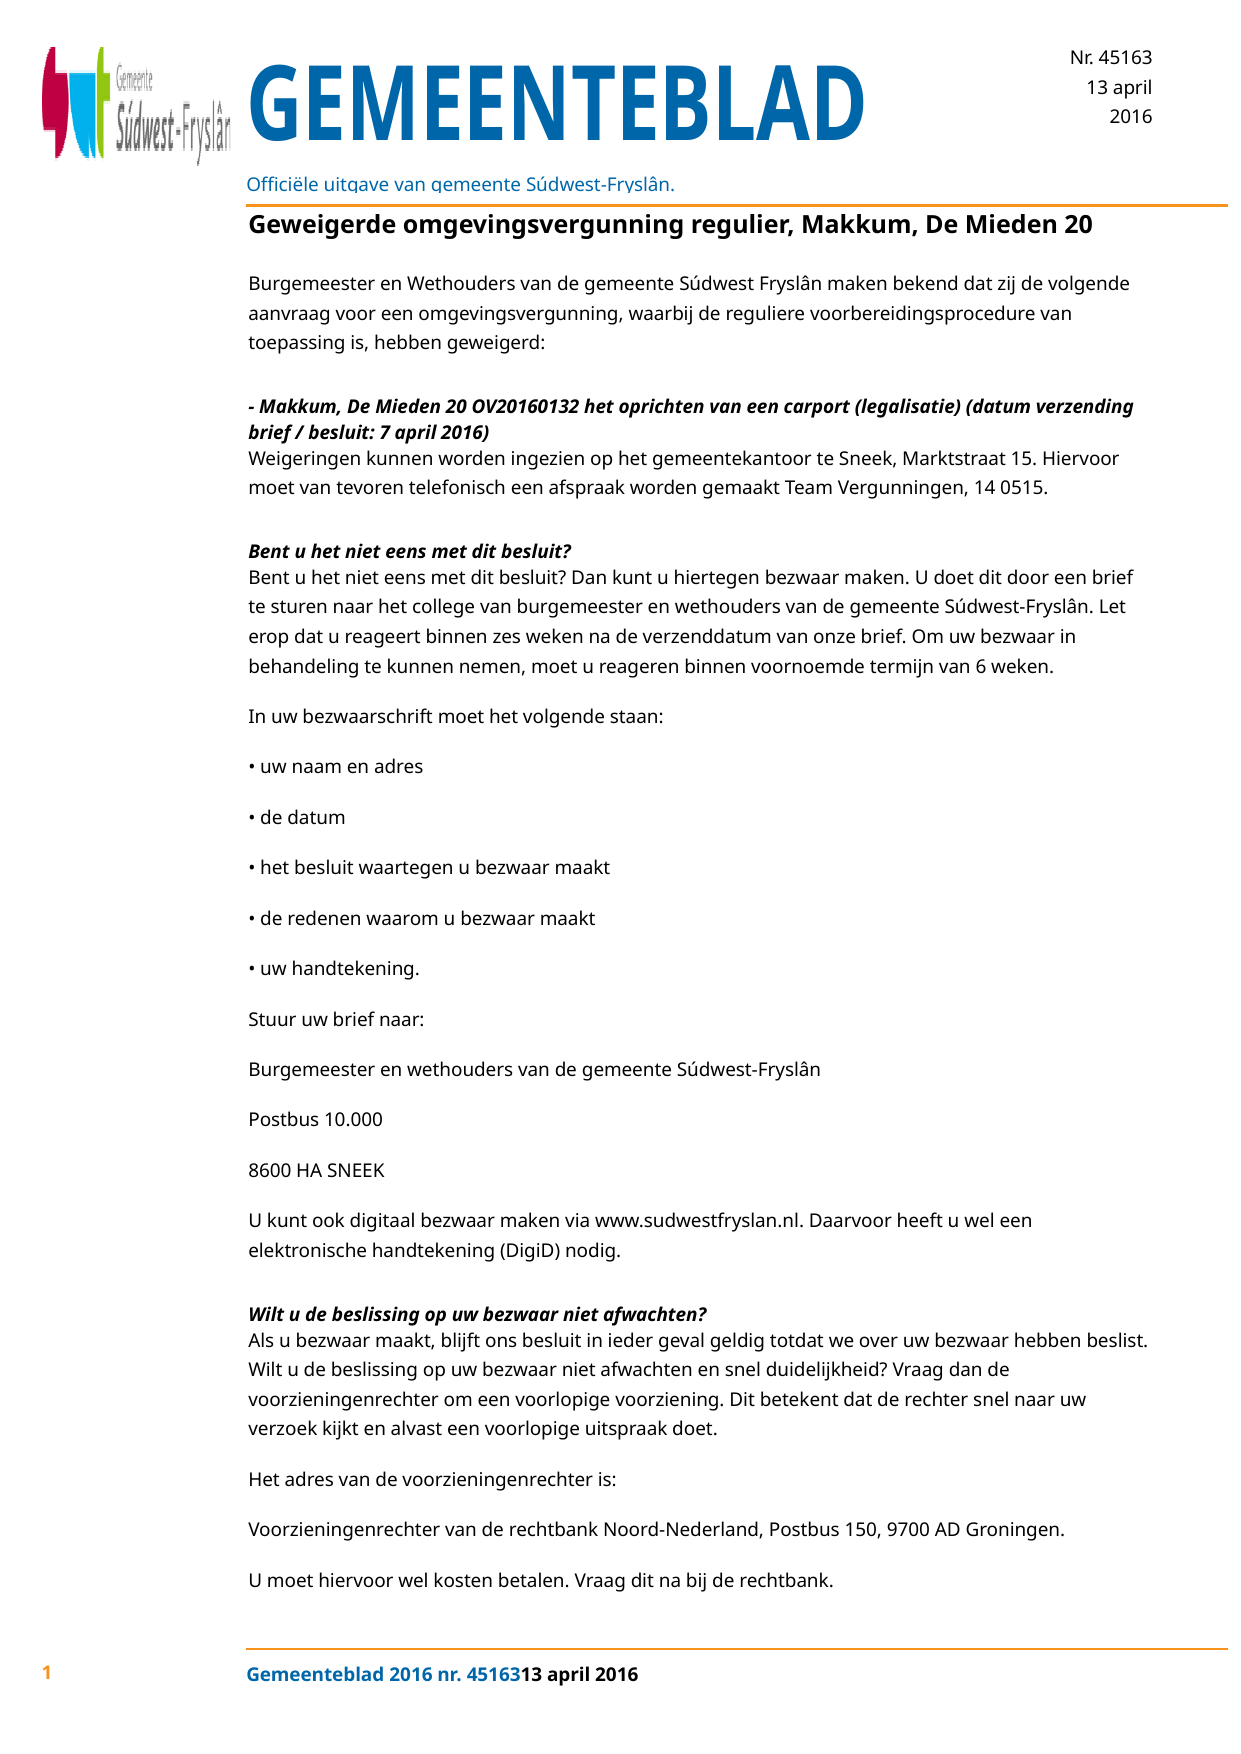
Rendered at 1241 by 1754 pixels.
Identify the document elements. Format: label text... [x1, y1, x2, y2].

text Burgemeester en wethouders van de gemeente Súdwest-Fryslân [248, 1056, 1152, 1082]
text Wilt u de beslissing op uw bezwaar niet afwachten? [248, 1301, 1152, 1327]
text U moet hiervoor wel kosten betalen. Vraag dit na bij de rechtbank. [248, 1567, 1152, 1592]
text Als u bezwaar maakt, blijft ons besluit in ieder geval geldig totdat we over uw bezwaar hebben beslist. Wilt u de beslissing op uw bezwaar niet afwachten en snel duidelijkheid? Vraag dan de voorzieningenrechter om een voorlopige voorziening. Dit betekent dat de rechter snel naar uw verzoek kijkt en alvast een voorlopige uitspraak doet. [248, 1327, 1152, 1441]
picture [41, 47, 231, 172]
text • de datum [248, 804, 1152, 830]
text Stuur uw brief naar: [248, 1006, 1152, 1032]
text • uw handtekening. [248, 955, 1152, 981]
text • de redenen waarom u bezwaar maakt [248, 905, 1152, 931]
text - Makkum, De Mieden 20 OV20160132 het oprichten van een carport (legalisatie) (datum verzending brief / besluit: 7 april 2016) [248, 393, 1152, 445]
text In uw bezwaarschrift moet het volgende staan: [248, 703, 1152, 729]
text 8600 HA SNEEK [248, 1157, 1152, 1183]
text • het besluit waartegen u bezwaar maakt [248, 854, 1152, 880]
text Het adres van de voorzieningenrechter is: [248, 1466, 1152, 1492]
text • uw naam en adres [248, 754, 1152, 779]
text Voorzieningenrechter van de rechtbank Noord-Nederland, Postbus 150, 9700 AD Groningen. [248, 1516, 1152, 1542]
text U kunt ook digitaal bezwaar maken via www.sudwestfryslan.nl. Daarvoor heeft u wel een elektronische handtekening (DigiD) nodig. [248, 1207, 1152, 1263]
text Postbus 10.000 [248, 1107, 1152, 1132]
text Bent u het niet eens met dit besluit? Dan kunt u hiertegen bezwaar maken. U doet dit door een brief te sturen naar het college van burgemeester en wethouders van de gemeente Súdwest-Fryslân. Let erop dat u reageert binnen zes weken na de verzenddatum van onze brief. Om uw bezwaar in behandeling te kunnen nemen, moet u reageren binnen voornoemde termijn van 6 weken. [248, 564, 1152, 679]
text Bent u het niet eens met dit besluit? [248, 538, 1152, 564]
text Weigeringen kunnen worden ingezien op het gemeentekantoor te Sneek, Marktstraat 15. Hiervoor moet van tevoren telefonisch een afspraak worden gemaakt Team Vergunningen, 14 0515. [248, 445, 1152, 500]
text Burgemeester en Wethouders van de gemeente Súdwest Fryslân maken bekend dat zij de volgende aanvraag voor een omgevingsvergunning, waarbij de reguliere voorbereidingsprocedure van toepassing is, hebben geweigerd: [248, 270, 1152, 355]
text Geweigerde omgevingsvergunning regulier, Makkum, De Mieden 20 [248, 207, 1152, 241]
